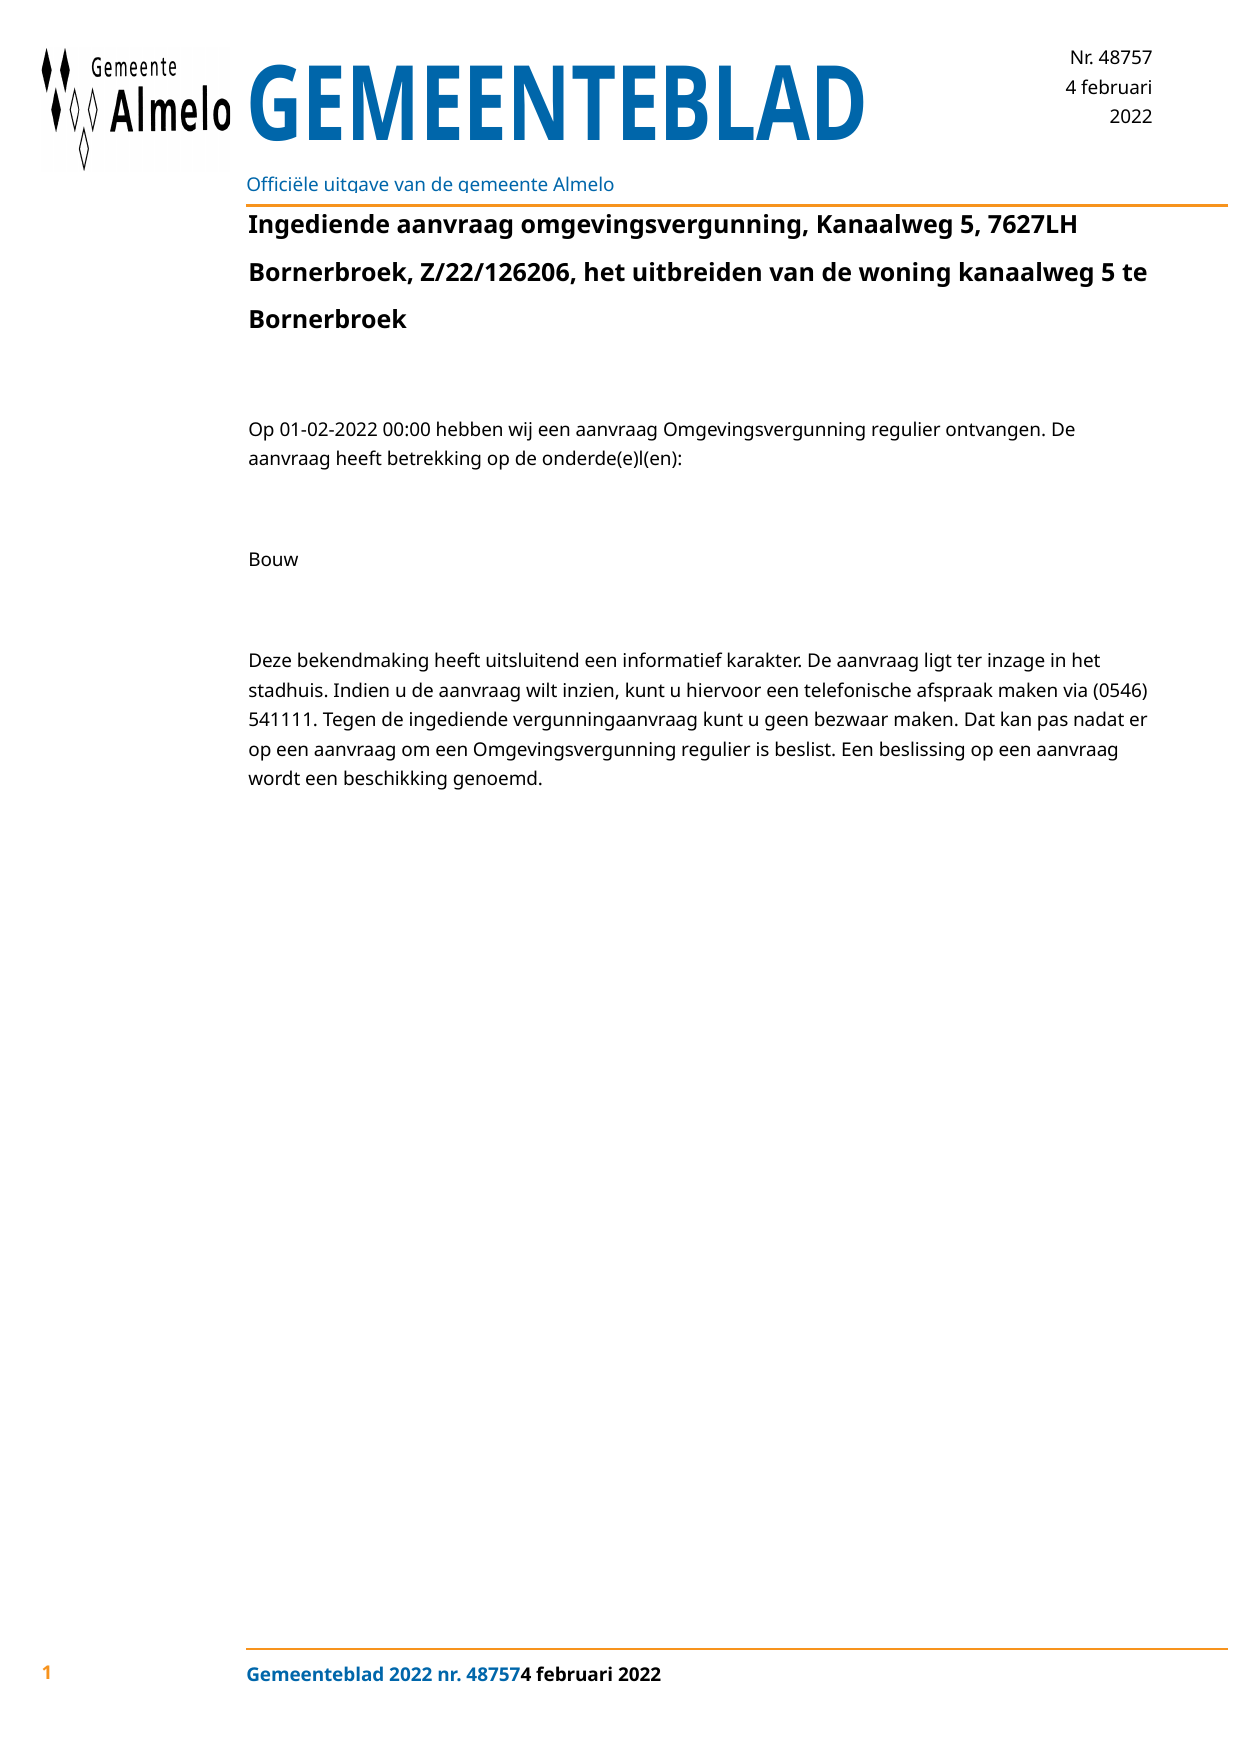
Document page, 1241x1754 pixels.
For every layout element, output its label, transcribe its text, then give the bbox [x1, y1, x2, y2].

text Op 01-02-2022 00:00 hebben wij een aanvraag Omgevingsvergunning regulier ontvangen. De aanvraag heeft betrekking op de onderde(e)l(en): [248, 416, 1152, 471]
picture [41, 47, 231, 172]
text Ingediende aanvraag omgevingsvergunning, Kanaalweg 5, 7627LH Bornerbroek, Z/22/126206, het uitbreiden van de woning kanaalweg 5 te Bornerbroek [248, 207, 1152, 336]
text Bouw [248, 546, 1152, 572]
text Deze bekendmaking heeft uitsluitend een informatief karakter. De aanvraag ligt ter inzage in het stadhuis. Indien u de aanvraag wilt inzien, kunt u hiervoor een telefonische afspraak maken via (0546) 541111. Tegen de ingediende vergunningaanvraag kunt u geen bezwaar maken. Dat kan pas nadat er op een aanvraag om een Omgevingsvergunning regulier is beslist. Een beslissing op een aanvraag wordt een beschikking genoemd. [248, 647, 1152, 791]
